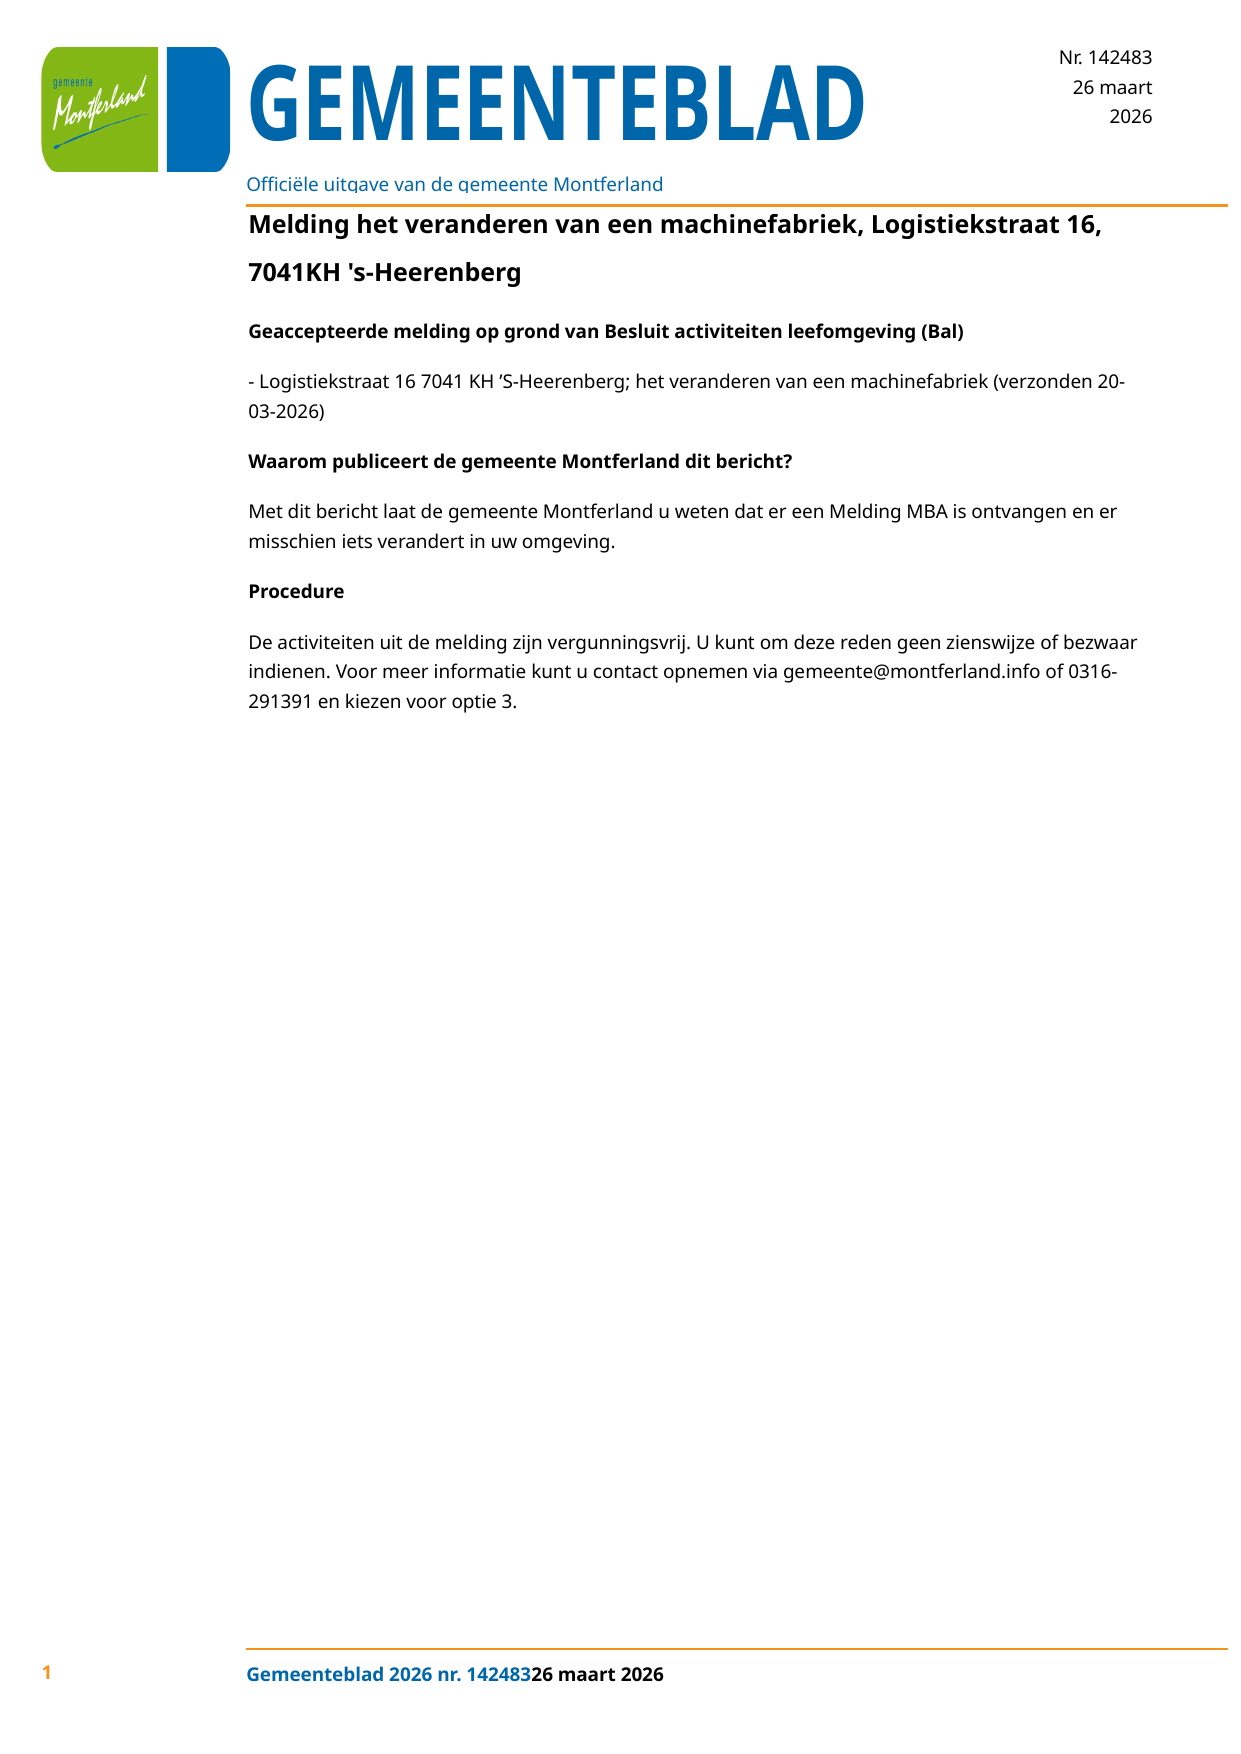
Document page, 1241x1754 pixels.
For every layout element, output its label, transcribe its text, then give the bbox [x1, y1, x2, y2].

picture [41, 47, 231, 172]
text - Logistiekstraat 16 7041 KH ’S-Heerenberg; het veranderen van een machinefabriek (verzonden 20-03-2026) [248, 368, 1152, 424]
text Procedure [248, 579, 1152, 604]
text Geaccepteerde melding op grond van Besluit activiteiten leefomgeving (Bal) [248, 318, 1152, 344]
text Met dit bericht laat de gemeente Montferland u weten dat er een Melding MBA is ontvangen en er misschien iets verandert in uw omgeving. [248, 499, 1152, 554]
text De activiteiten uit de melding zijn vergunningsvrij. U kunt om deze reden geen zienswijze of bezwaar indienen. Voor meer informatie kunt u contact opnemen via gemeente@montferland.info of 0316-291391 en kiezen voor optie 3. [248, 629, 1152, 714]
text Melding het veranderen van een machinefabriek, Logistiekstraat 16, 7041KH 's-Heerenberg [248, 207, 1152, 288]
text Waarom publiceert de gemeente Montferland dit bericht? [248, 448, 1152, 474]
